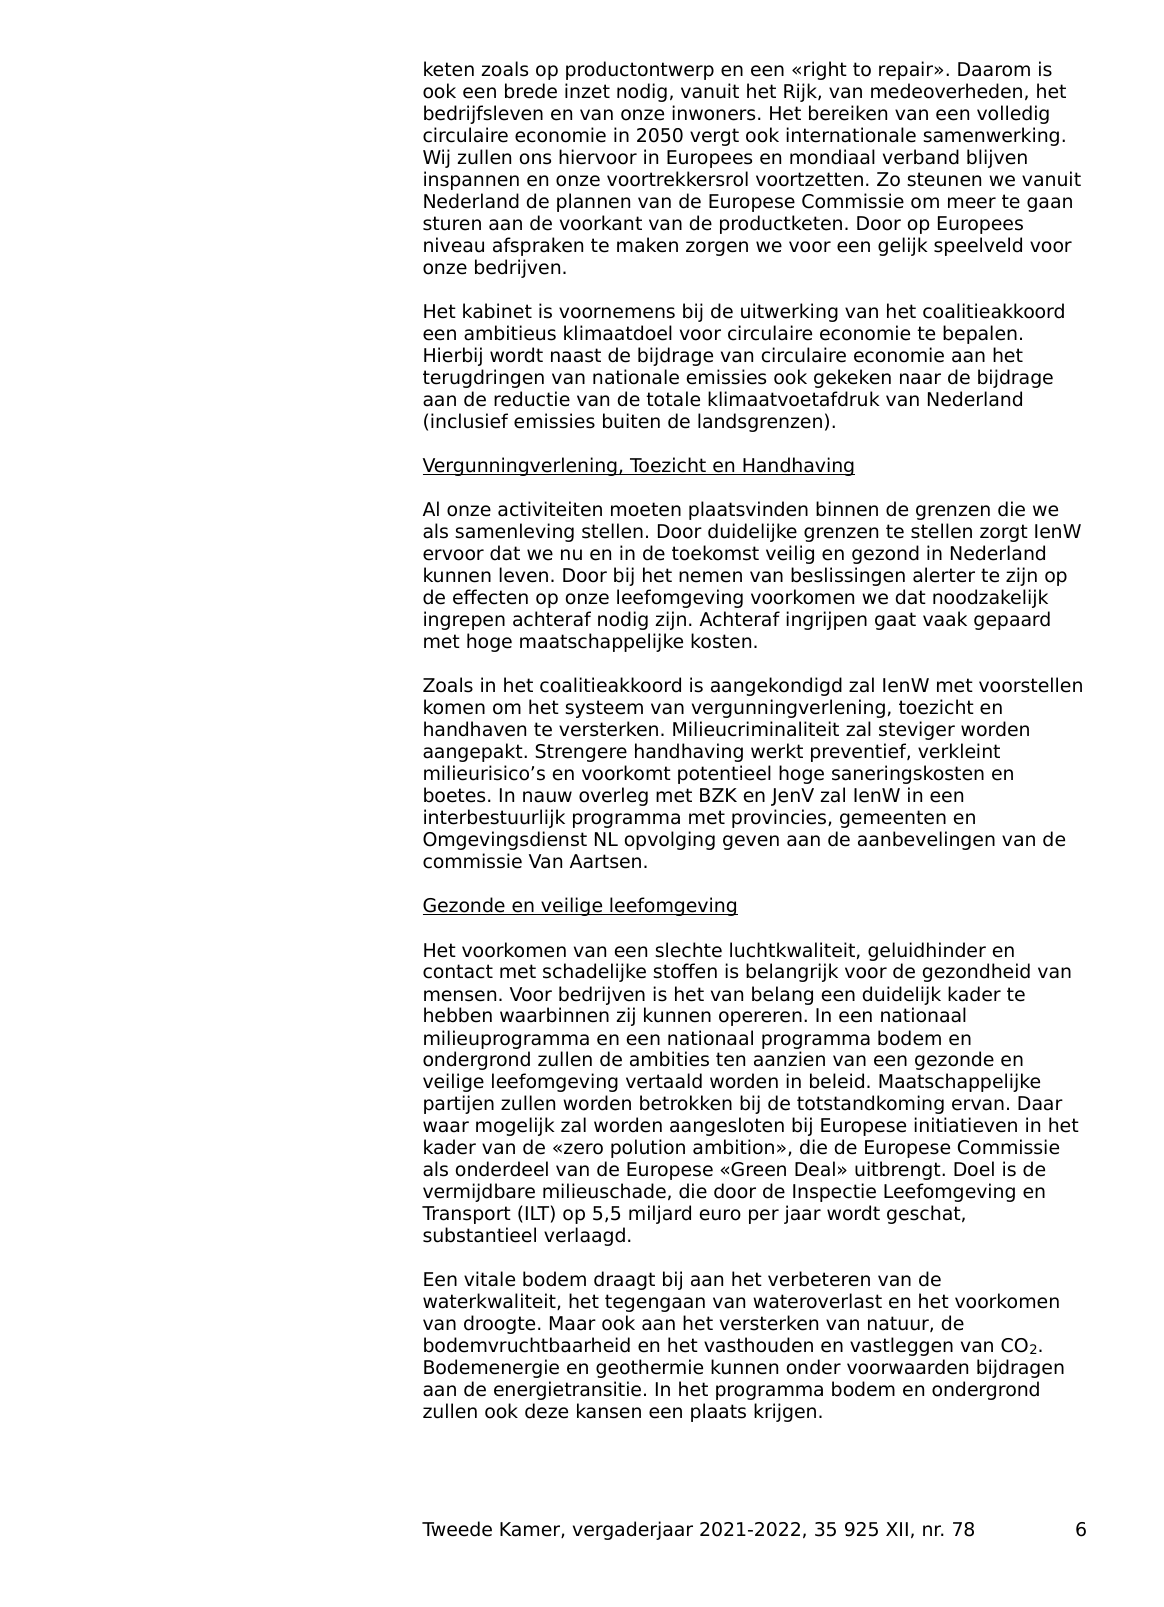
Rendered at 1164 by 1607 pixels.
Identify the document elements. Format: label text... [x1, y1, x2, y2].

text Een vitale bodem draagt bij aan het verbeteren van de waterkwaliteit, het tegengaan van wateroverlast en het voorkomen van droogte. Maar ook aan het versterken van natuur, de bodemvruchtbaarheid en het vasthouden en vastleggen van CO2. Bodemenergie en geothermie kunnen onder voorwaarden bijdragen aan de energietransitie. In het programma bodem en ondergrond zullen ook deze kansen een plaats krijgen. [422, 1269, 1087, 1423]
subtitle Vergunningverlening, Toezicht en Handhaving [422, 455, 1087, 477]
text Al onze activiteiten moeten plaatsvinden binnen de grenzen die we als samenleving stellen. Door duidelijke grenzen te stellen zorgt IenW ervoor dat we nu en in de toekomst veilig en gezond in Nederland kunnen leven. Door bij het nemen van beslissingen alerter te zijn op de effecten op onze leefomgeving voorkomen we dat noodzakelijk ingrepen achteraf nodig zijn. Achteraf ingrijpen gaat vaak gepaard met hoge maatschappelijke kosten. [422, 499, 1087, 653]
text Het voorkomen van een slechte luchtkwaliteit, geluidhinder en contact met schadelijke stoffen is belangrijk voor de gezondheid van mensen. Voor bedrijven is het van belang een duidelijk kader te hebben waarbinnen zij kunnen opereren. In een nationaal milieuprogramma en een nationaal programma bodem en ondergrond zullen de ambities ten aanzien van een gezonde en veilige leefomgeving vertaald worden in beleid. Maatschappelijke partijen zullen worden betrokken bij de totstandkoming ervan. Daar waar mogelijk zal worden aangesloten bij Europese initiatieven in het kader van de «zero polution ambition», die de Europese Commissie als onderdeel van de Europese «Green Deal» uitbrengt. Doel is de vermijdbare milieuschade, die door de Inspectie Leefomgeving en Transport (ILT) op 5,5 miljard euro per jaar wordt geschat, substantieel verlaagd. [422, 939, 1087, 1247]
subtitle Gezonde en veilige leefomgeving [422, 895, 1087, 917]
text keten zoals op productontwerp en een «right to repair». Daarom is ook een brede inzet nodig, vanuit het Rijk, van medeoverheden, het bedrijfsleven en van onze inwoners. Het bereiken van een volledig circulaire economie in 2050 vergt ook internationale samenwerking. Wij zullen ons hiervoor in Europees en mondiaal verband blijven inspannen en onze voortrekkersrol voortzetten. Zo steunen we vanuit Nederland de plannen van de Europese Commissie om meer te gaan sturen aan de voorkant van de productketen. Door op Europees niveau afspraken te maken zorgen we voor een gelijk speelveld voor onze bedrijven. [422, 59, 1087, 279]
text Zoals in het coalitieakkoord is aangekondigd zal IenW met voorstellen komen om het systeem van vergunningverlening, toezicht en handhaven te versterken. Milieucriminaliteit zal steviger worden aangepakt. Strengere handhaving werkt preventief, verkleint milieurisico’s en voorkomt potentieel hoge saneringskosten en boetes. In nauw overleg met BZK en JenV zal IenW in een interbestuurlijk programma met provincies, gemeenten en Omgevingsdienst NL opvolging geven aan de aanbevelingen van de commissie Van Aartsen. [422, 675, 1087, 873]
text Het kabinet is voornemens bij de uitwerking van het coalitieakkoord een ambitieus klimaatdoel voor circulaire economie te bepalen. Hierbij wordt naast de bijdrage van circulaire economie aan het terugdringen van nationale emissies ook gekeken naar de bijdrage aan de reductie van de totale klimaatvoetafdruk van Nederland (inclusief emissies buiten de landsgrenzen). [422, 301, 1087, 433]
